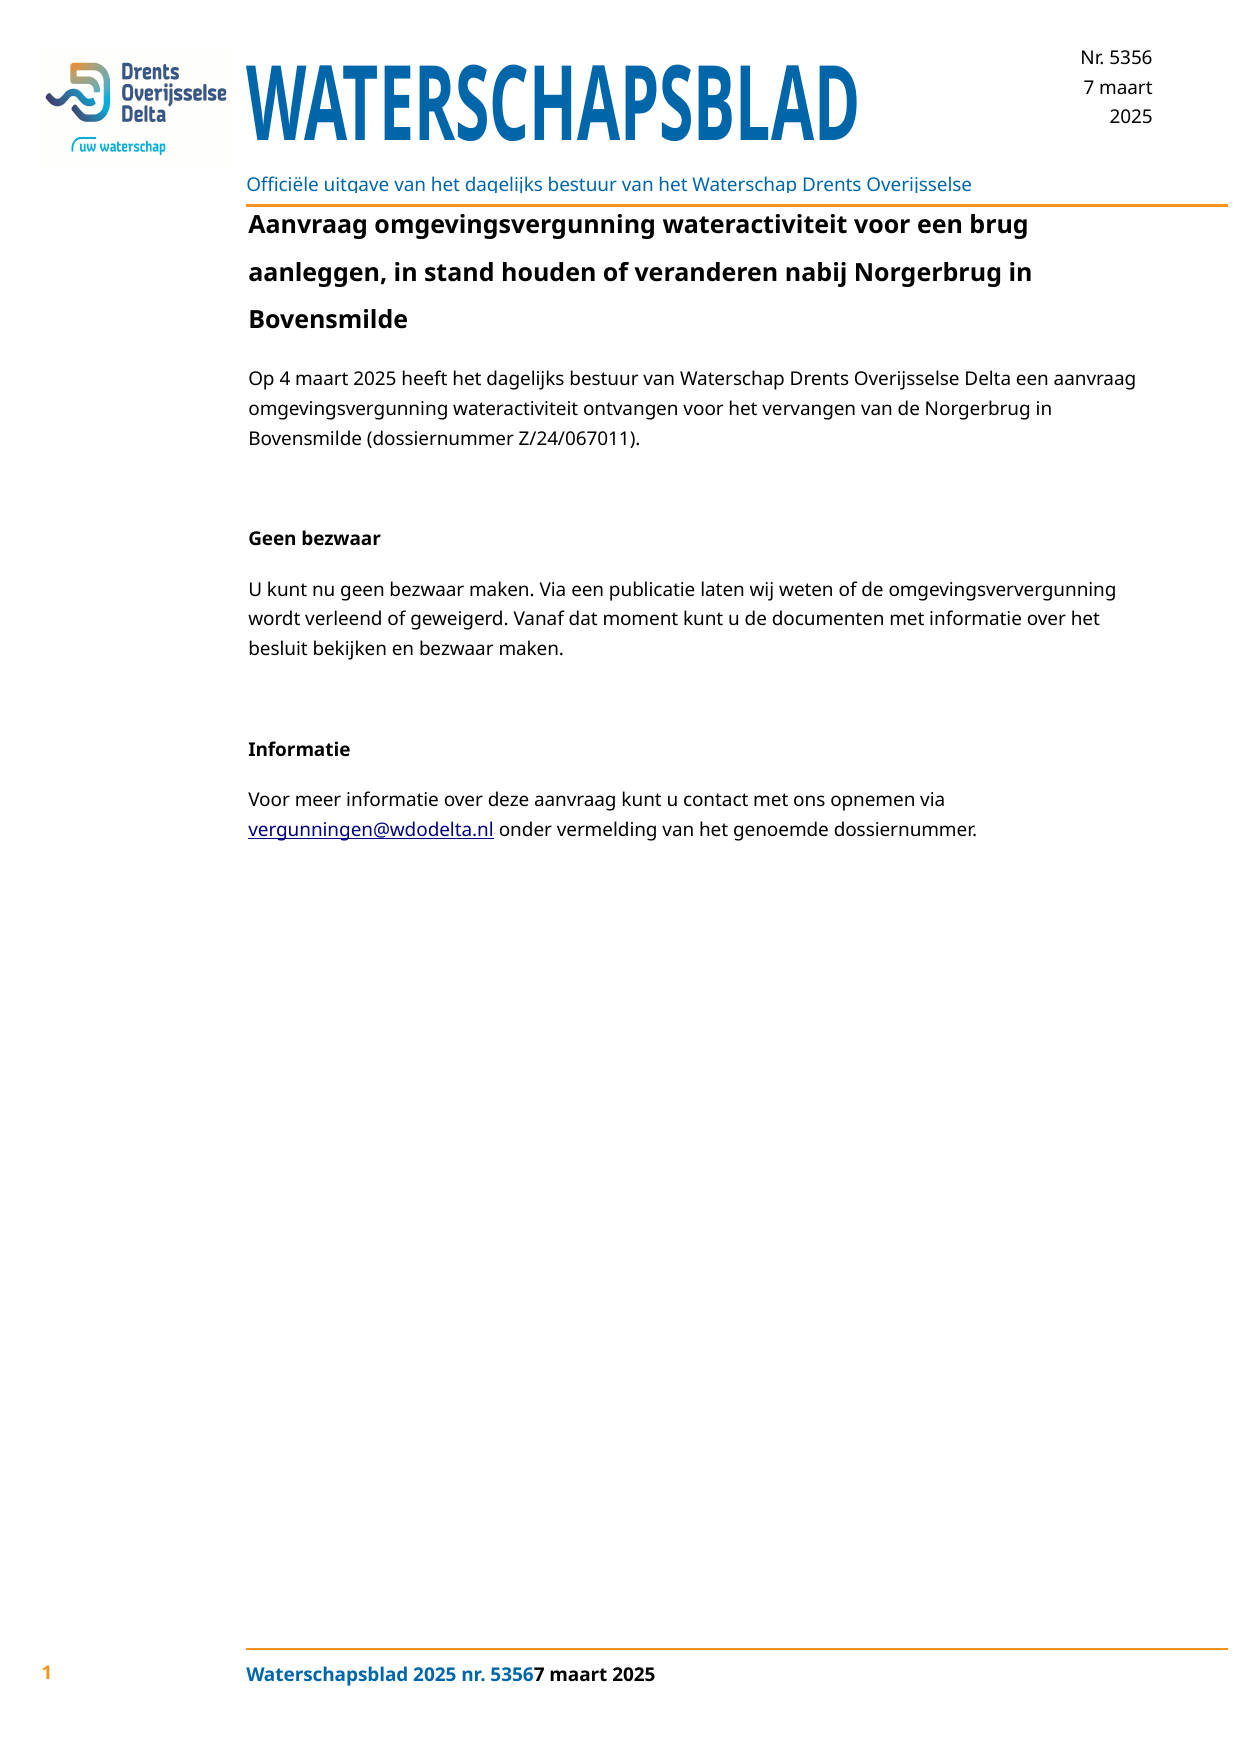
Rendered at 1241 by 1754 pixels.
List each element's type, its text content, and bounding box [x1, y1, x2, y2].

text Op 4 maart 2025 heeft het dagelijks bestuur van Waterschap Drents Overijsselse Delta een aanvraag omgevingsvergunning wateractiviteit ontvangen voor het vervangen van de Norgerbrug in Bovensmilde (dossiernummer Z/24/067011). [248, 366, 1152, 450]
text Geen bezwaar [248, 526, 1152, 551]
text Voor meer informatie over deze aanvraag kunt u contact met ons opnemen via vergunningen@wdodelta.nl onder vermelding van het genoemde dossiernummer. [248, 786, 1152, 842]
text Informatie [248, 736, 1152, 762]
text Aanvraag omgevingsvergunning wateractiviteit voor een brug aanleggen, in stand houden of veranderen nabij Norgerbrug in Bovensmilde [248, 207, 1152, 336]
picture [41, 47, 231, 172]
text U kunt nu geen bezwaar maken. Via een publicatie laten wij weten of de omgevingsververgunning wordt verleend of geweigerd. Vanaf dat moment kunt u de documenten met informatie over het besluit bekijken en bezwaar maken. [248, 576, 1152, 661]
